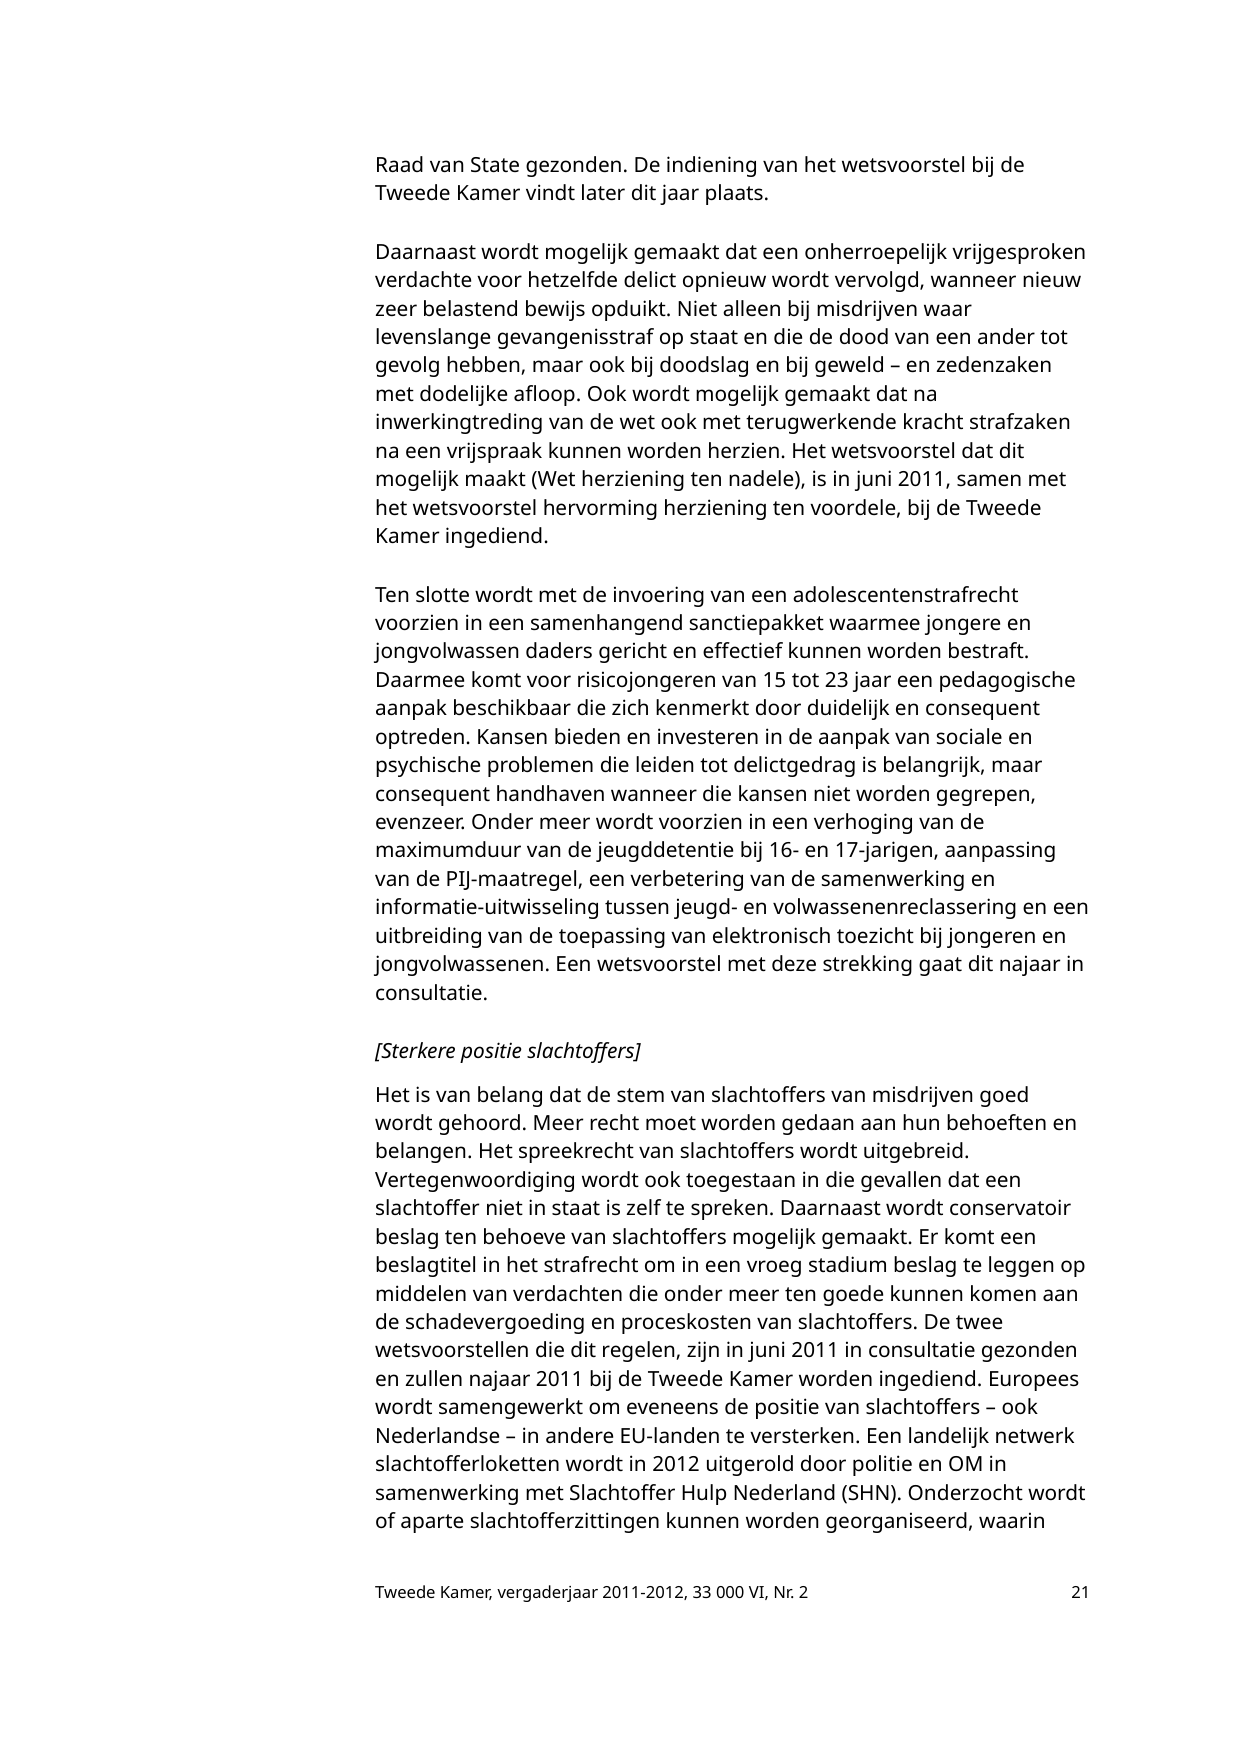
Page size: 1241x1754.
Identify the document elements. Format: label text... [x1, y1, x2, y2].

text Daarnaast wordt mogelijk gemaakt dat een onherroepelijk vrijgesproken verdachte voor hetzelfde delict opnieuw wordt vervolgd, wanneer nieuw zeer belastend bewijs opduikt. Niet alleen bij misdrijven waar levenslange gevangenisstraf op staat en die de dood van een ander tot gevolg hebben, maar ook bij doodslag en bij geweld – en zedenzaken met dodelijke afloop. Ook wordt mogelijk gemaakt dat na inwerkingtreding van de wet ook met terugwerkende kracht strafzaken na een vrijspraak kunnen worden herzien. Het wetsvoorstel dat dit mogelijk maakt (Wet herziening ten nadele), is in juni 2011, samen met het wetsvoorstel hervorming herziening ten voordele, bij de Tweede Kamer ingediend. [375, 237, 1090, 550]
text Ten slotte wordt met de invoering van een adolescentenstrafrecht voorzien in een samenhangend sanctiepakket waarmee jongere en jongvolwassen daders gericht en effectief kunnen worden bestraft. Daarmee komt voor risicojongeren van 15 tot 23 jaar een pedagogische aanpak beschikbaar die zich kenmerkt door duidelijk en consequent optreden. Kansen bieden en investeren in de aanpak van sociale en psychische problemen die leiden tot delictgedrag is belangrijk, maar consequent handhaven wanneer die kansen niet worden gegrepen, evenzeer. Onder meer wordt voorzien in een verhoging van de maximumduur van de jeugddetentie bij 16- en 17-jarigen, aanpassing van de PIJ-maatregel, een verbetering van de samenwerking en informatie-uitwisseling tussen jeugd- en volwassenenreclassering en een uitbreiding van de toepassing van elektronisch toezicht bij jongeren en jongvolwassenen. Een wetsvoorstel met deze strekking gaat dit najaar in consultatie. [375, 580, 1090, 1006]
text Het is van belang dat de stem van slachtoffers van misdrijven goed wordt gehoord. Meer recht moet worden gedaan aan hun behoeften en belangen. Het spreekrecht van slachtoffers wordt uitgebreid. Vertegenwoordiging wordt ook toegestaan in die gevallen dat een slachtoffer niet in staat is zelf te spreken. Daarnaast wordt conservatoir beslag ten behoeve van slachtoffers mogelijk gemaakt. Er komt een beslagtitel in het strafrecht om in een vroeg stadium beslag te leggen op middelen van verdachten die onder meer ten goede kunnen komen aan de schadevergoeding en proceskosten van slachtoffers. De twee wetsvoorstellen die dit regelen, zijn in juni 2011 in consultatie gezonden en zullen najaar 2011 bij de Tweede Kamer worden ingediend. Europees wordt samengewerkt om eveneens de positie van slachtoffers – ook Nederlandse – in andere EU-landen te versterken. Een landelijk netwerk slachtofferloketten wordt in 2012 uitgerold door politie en OM in samenwerking met Slachtoffer Hulp Nederland (SHN). Onderzocht wordt of aparte slachtofferzittingen kunnen worden georganiseerd, waarin [375, 1080, 1090, 1535]
text [Sterkere positie slachtoffers] [375, 1036, 1090, 1065]
text Raad van State gezonden. De indiening van het wetsvoorstel bij de Tweede Kamer vindt later dit jaar plaats. [375, 150, 1090, 207]
